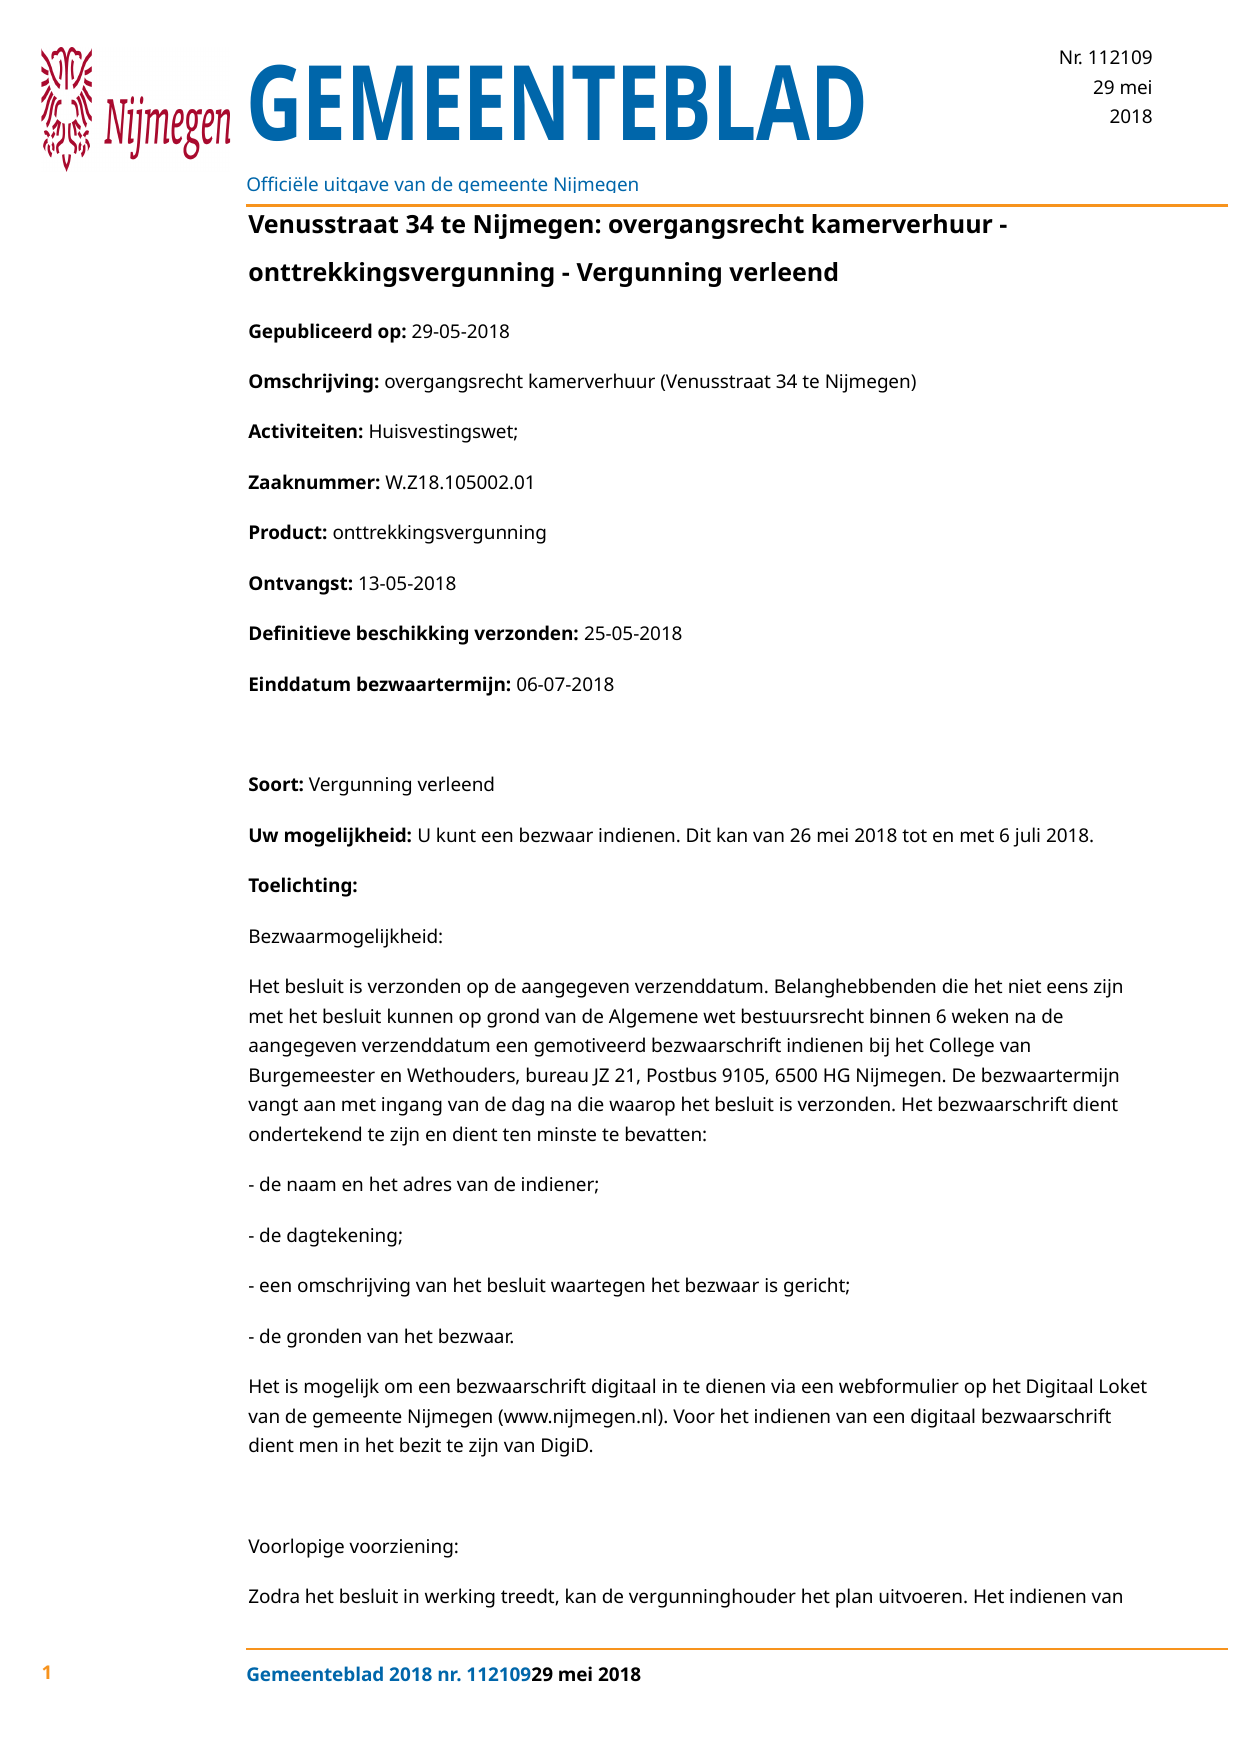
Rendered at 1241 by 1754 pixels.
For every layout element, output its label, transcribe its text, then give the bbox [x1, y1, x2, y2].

text Het besluit is verzonden op de aangegeven verzenddatum. Belanghebbenden die het niet eens zijn met het besluit kunnen op grond van de Algemene wet bestuursrecht binnen 6 weken na de aangegeven verzenddatum een gemotiveerd bezwaarschrift indienen bij het College van Burgemeester en Wethouders, bureau JZ 21, Postbus 9105, 6500 HG Nijmegen. De bezwaartermijn vangt aan met ingang van de dag na die waarop het besluit is verzonden. Het bezwaarschrift dient ondertekend te zijn en dient ten minste te bevatten: [248, 973, 1152, 1147]
text Zodra het besluit in werking treedt, kan de vergunninghouder het plan uitvoeren. Het indienen van [248, 1584, 1152, 1609]
text Zaaknummer: W.Z18.105002.01 [248, 469, 1152, 495]
text Definitieve beschikking verzonden: 25-05-2018 [248, 620, 1152, 646]
text - de gronden van het bezwaar. [248, 1323, 1152, 1349]
text Uw mogelijkheid: U kunt een bezwaar indienen. Dit kan van 26 mei 2018 tot en met 6 juli 2018. [248, 822, 1152, 848]
text Activiteiten: Huisvestingswet; [248, 419, 1152, 444]
text - de naam en het adres van de indiener; [248, 1172, 1152, 1197]
text Soort: Vergunning verleend [248, 772, 1152, 797]
text Omschrijving: overgangsrecht kamerverhuur (Venusstraat 34 te Nijmegen) [248, 368, 1152, 394]
text Einddatum bezwaartermijn: 06-07-2018 [248, 671, 1152, 697]
text - een omschrijving van het besluit waartegen het bezwaar is gericht; [248, 1272, 1152, 1298]
picture [41, 47, 231, 172]
text Venusstraat 34 te Nijmegen: overgangsrecht kamerverhuur - onttrekkingsvergunning - Vergunning verleend [248, 207, 1152, 288]
text Het is mogelijk om een bezwaarschrift digitaal in te dienen via een webformulier op het Digitaal Loket van de gemeente Nijmegen (www.nijmegen.nl). Voor het indienen van een digitaal bezwaarschrift dient men in het bezit te zijn van DigiD. [248, 1373, 1152, 1458]
text Bezwaarmogelijkheid: [248, 923, 1152, 949]
text Voorlopige voorziening: [248, 1533, 1152, 1559]
text Toelichting: [248, 872, 1152, 898]
text - de dagtekening; [248, 1222, 1152, 1248]
text Product: onttrekkingsvergunning [248, 519, 1152, 545]
text Gepubliceerd op: 29-05-2018 [248, 318, 1152, 344]
text Ontvangst: 13-05-2018 [248, 570, 1152, 596]
